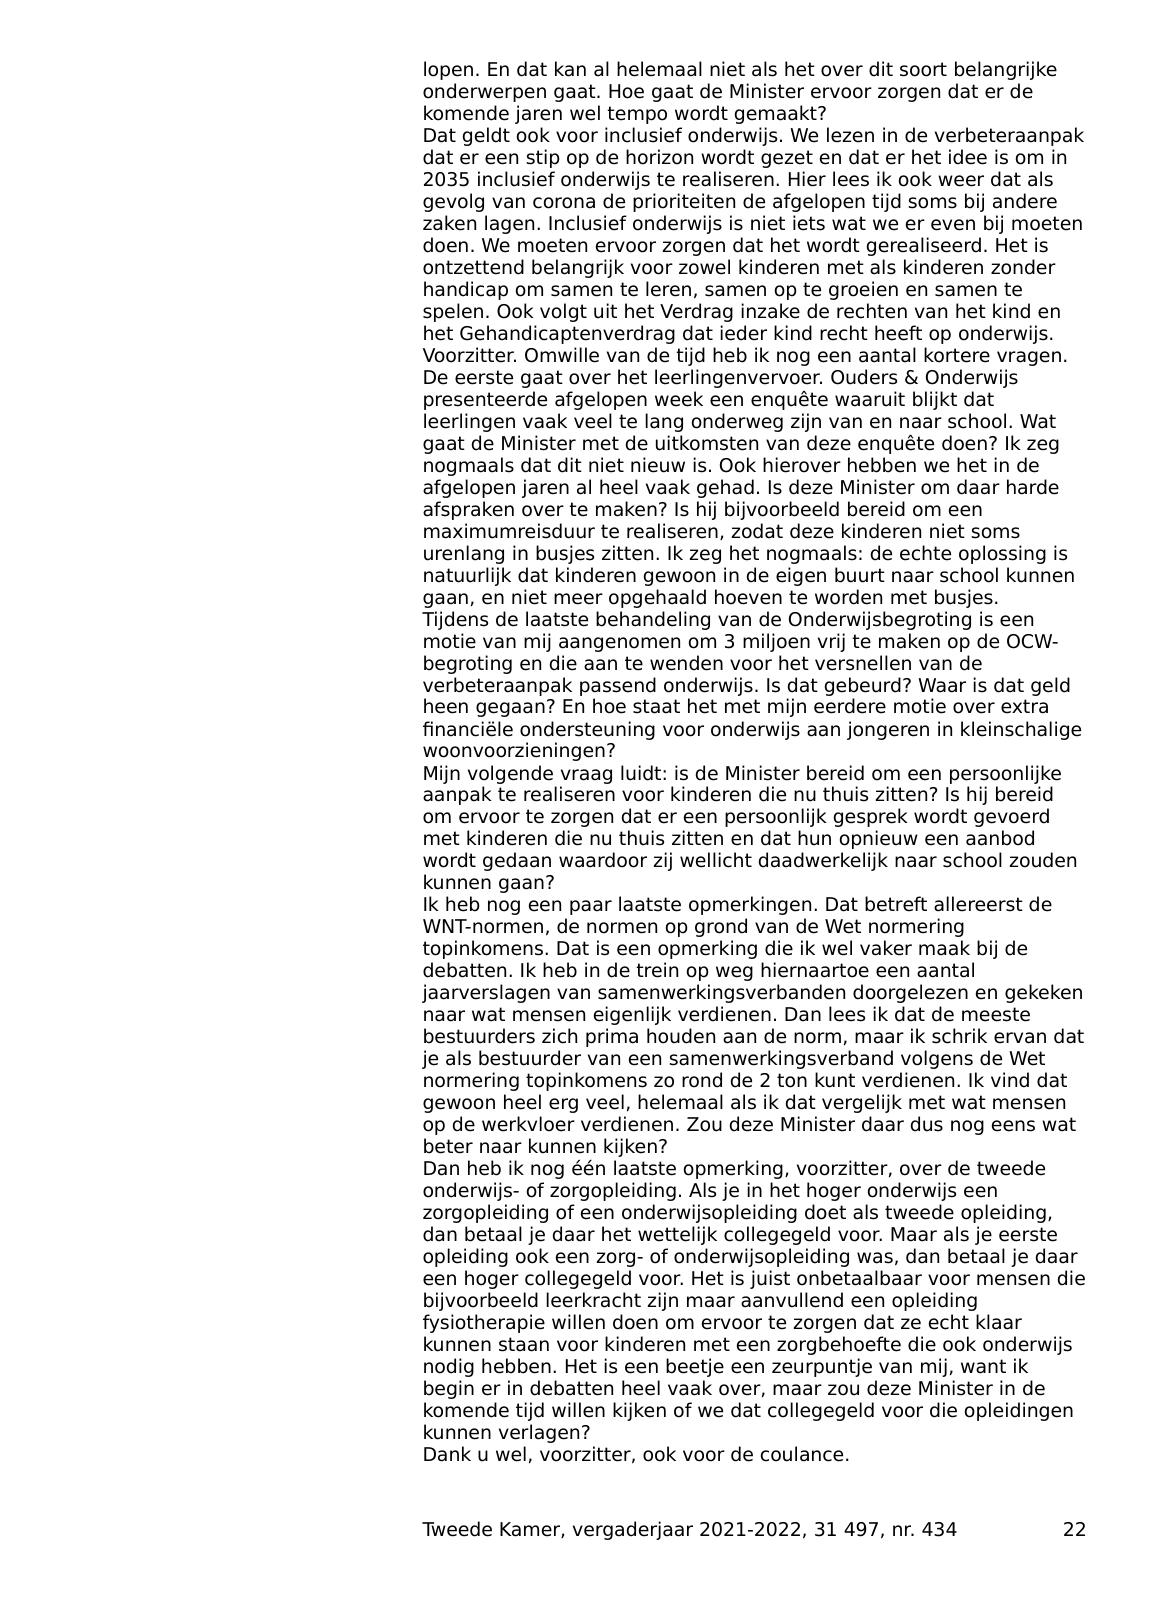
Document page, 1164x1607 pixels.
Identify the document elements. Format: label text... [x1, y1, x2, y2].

text Tijdens de laatste behandeling van de Onderwijsbegroting is een motie van mij aangenomen om 3 miljoen vrij te maken op de OCW-begroting en die aan te wenden voor het versnellen van de verbeteraanpak passend onderwijs. Is dat gebeurd? Waar is dat geld heen gegaan? En hoe staat het met mijn eerdere motie over extra financiële ondersteuning voor onderwijs aan jongeren in kleinschalige woonvoorzieningen? [422, 608, 1087, 762]
text Mijn volgende vraag luidt: is de Minister bereid om een persoonlijke aanpak te realiseren voor kinderen die nu thuis zitten? Is hij bereid om ervoor te zorgen dat er een persoonlijk gesprek wordt gevoerd met kinderen die nu thuis zitten en dat hun opnieuw een aanbod wordt gedaan waardoor zij wellicht daadwerkelijk naar school zouden kunnen gaan? [422, 762, 1087, 894]
text Voorzitter. Omwille van de tijd heb ik nog een aantal kortere vragen. De eerste gaat over het leerlingenvervoer. Ouders & Onderwijs presenteerde afgelopen week een enquête waaruit blijkt dat leerlingen vaak veel te lang onderweg zijn van en naar school. Wat gaat de Minister met de uitkomsten van deze enquête doen? Ik zeg nogmaals dat dit niet nieuw is. Ook hierover hebben we het in de afgelopen jaren al heel vaak gehad. Is deze Minister om daar harde afspraken over te maken? Is hij bijvoorbeeld bereid om een maximumreisduur te realiseren, zodat deze kinderen niet soms urenlang in busjes zitten. Ik zeg het nogmaals: de echte oplossing is natuurlijk dat kinderen gewoon in de eigen buurt naar school kunnen gaan, en niet meer opgehaald hoeven te worden met busjes. [422, 345, 1087, 608]
text Dan heb ik nog één laatste opmerking, voorzitter, over de tweede onderwijs- of zorgopleiding. Als je in het hoger onderwijs een zorgopleiding of een onderwijsopleiding doet als tweede opleiding, dan betaal je daar het wettelijk collegegeld voor. Maar als je eerste opleiding ook een zorg- of onderwijsopleiding was, dan betaal je daar een hoger collegegeld voor. Het is juist onbetaalbaar voor mensen die bijvoorbeeld leerkracht zijn maar aanvullend een opleiding fysiotherapie willen doen om ervoor te zorgen dat ze echt klaar kunnen staan voor kinderen met een zorgbehoefte die ook onderwijs nodig hebben. Het is een beetje een zeurpuntje van mij, want ik begin er in debatten heel vaak over, maar zou deze Minister in de komende tijd willen kijken of we dat collegegeld voor die opleidingen kunnen verlagen? [422, 1158, 1087, 1444]
text lopen. En dat kan al helemaal niet als het over dit soort belangrijke onderwerpen gaat. Hoe gaat de Minister ervoor zorgen dat er de komende jaren wel tempo wordt gemaakt? [422, 59, 1087, 125]
text Ik heb nog een paar laatste opmerkingen. Dat betreft allereerst de WNT-normen, de normen op grond van de Wet normering topinkomens. Dat is een opmerking die ik wel vaker maak bij de debatten. Ik heb in de trein op weg hiernaartoe een aantal jaarverslagen van samenwerkingsverbanden doorgelezen en gekeken naar wat mensen eigenlijk verdienen. Dan lees ik dat de meeste bestuurders zich prima houden aan de norm, maar ik schrik ervan dat je als bestuurder van een samenwerkingsverband volgens de Wet normering topinkomens zo rond de 2 ton kunt verdienen. Ik vind dat gewoon heel erg veel, helemaal als ik dat vergelijk met wat mensen op de werkvloer verdienen. Zou deze Minister daar dus nog eens wat beter naar kunnen kijken? [422, 894, 1087, 1158]
text Dat geldt ook voor inclusief onderwijs. We lezen in de verbeteraanpak dat er een stip op de horizon wordt gezet en dat er het idee is om in 2035 inclusief onderwijs te realiseren. Hier lees ik ook weer dat als gevolg van corona de prioriteiten de afgelopen tijd soms bij andere zaken lagen. Inclusief onderwijs is niet iets wat we er even bij moeten doen. We moeten ervoor zorgen dat het wordt gerealiseerd. Het is ontzettend belangrijk voor zowel kinderen met als kinderen zonder handicap om samen te leren, samen op te groeien en samen te spelen. Ook volgt uit het Verdrag inzake de rechten van het kind en het Gehandicaptenverdrag dat ieder kind recht heeft op onderwijs. [422, 125, 1087, 345]
text Dank u wel, voorzitter, ook voor de coulance. [422, 1444, 1087, 1466]
